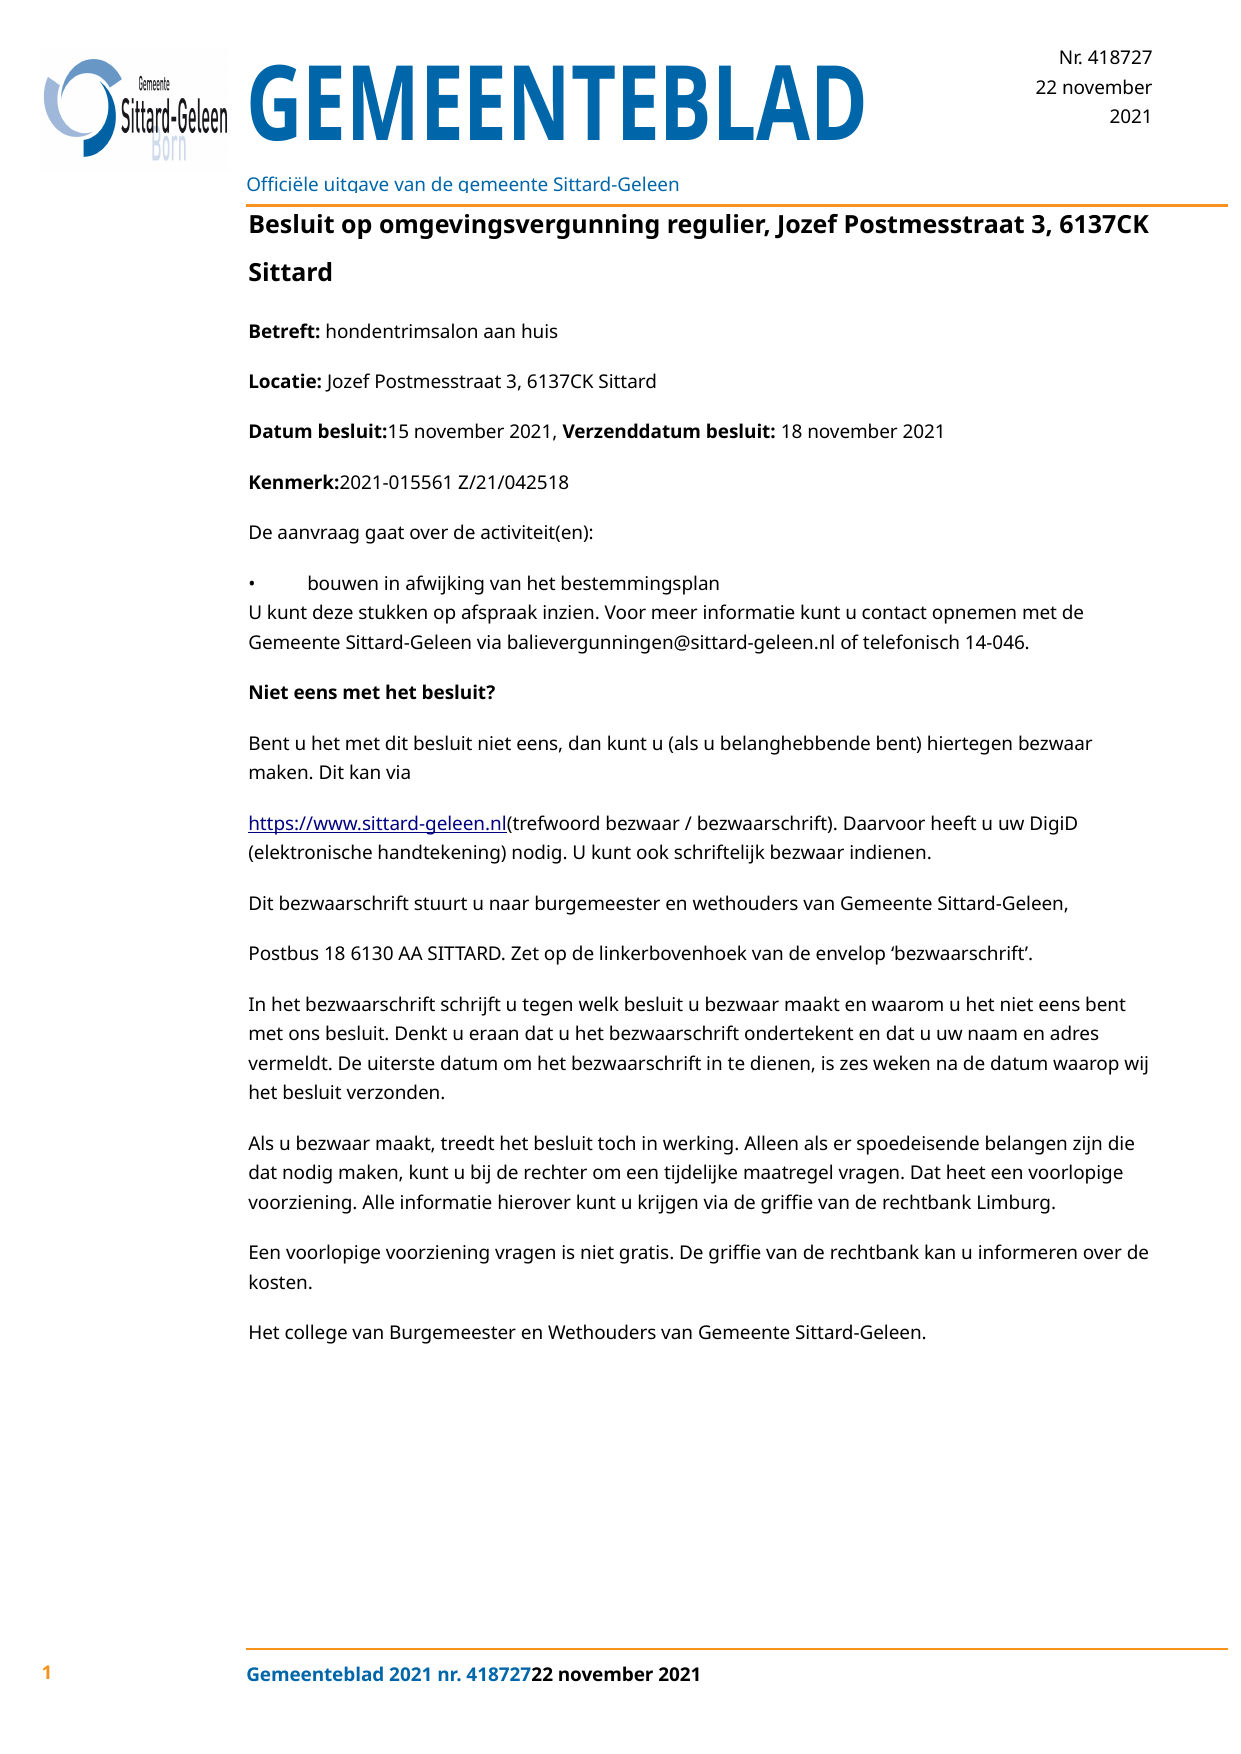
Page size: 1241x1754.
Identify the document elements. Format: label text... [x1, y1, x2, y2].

text Postbus 18 6130 AA SITTARD. Zet op de linkerbovenhoek van de envelop ‘bezwaarschrift’. [248, 940, 1152, 966]
text De aanvraag gaat over de activiteit(en): [248, 519, 1152, 545]
text U kunt deze stukken op afspraak inzien. Voor meer informatie kunt u contact opnemen met de Gemeente Sittard-Geleen via balievergunningen@sittard-geleen.nl of telefonisch 14-046. [248, 599, 1152, 655]
text Als u bezwaar maakt, treedt het besluit toch in werking. Alleen als er spoedeisende belangen zijn die dat nodig maken, kunt u bij de rechter om een tijdelijke maatregel vragen. Dat heet een voorlopige voorziening. Alle informatie hierover kunt u krijgen via de griffie van de rechtbank Limburg. [248, 1130, 1152, 1215]
picture [41, 47, 231, 172]
text Een voorlopige voorziening vragen is niet gratis. De griffie van de rechtbank kan u informeren over de kosten. [248, 1239, 1152, 1295]
list bouwen in afwijking van het bestemmingsplan [248, 570, 1152, 596]
text Locatie: Jozef Postmesstraat 3, 6137CK Sittard [248, 368, 1152, 394]
text Kenmerk:2021-015561 Z/21/042518 [248, 469, 1152, 495]
text In het bezwaarschrift schrijft u tegen welk besluit u bezwaar maakt en waarom u het niet eens bent met ons besluit. Denkt u eraan dat u het bezwaarschrift ondertekent en dat u uw naam en adres vermeldt. De uiterste datum om het bezwaarschrift in te dienen, is zes weken na de datum waarop wij het besluit verzonden. [248, 991, 1152, 1105]
text Besluit op omgevingsvergunning regulier, Jozef Postmesstraat 3, 6137CK Sittard [248, 207, 1152, 288]
text Niet eens met het besluit? [248, 679, 1152, 705]
text Betreft: hondentrimsalon aan huis [248, 318, 1152, 344]
text Bent u het met dit besluit niet eens, dan kunt u (als u belanghebbende bent) hiertegen bezwaar maken. Dit kan via [248, 730, 1152, 785]
text Dit bezwaarschrift stuurt u naar burgemeester en wethouders van Gemeente Sittard-Geleen, [248, 890, 1152, 916]
text https://www.sittard-geleen.nl(trefwoord bezwaar / bezwaarschrift). Daarvoor heeft u uw DigiD (elektronische handtekening) nodig. U kunt ook schriftelijk bezwaar indienen. [248, 810, 1152, 865]
text Het college van Burgemeester en Wethouders van Gemeente Sittard-Geleen. [248, 1319, 1152, 1345]
text Datum besluit:15 november 2021, Verzenddatum besluit: 18 november 2021 [248, 419, 1152, 444]
